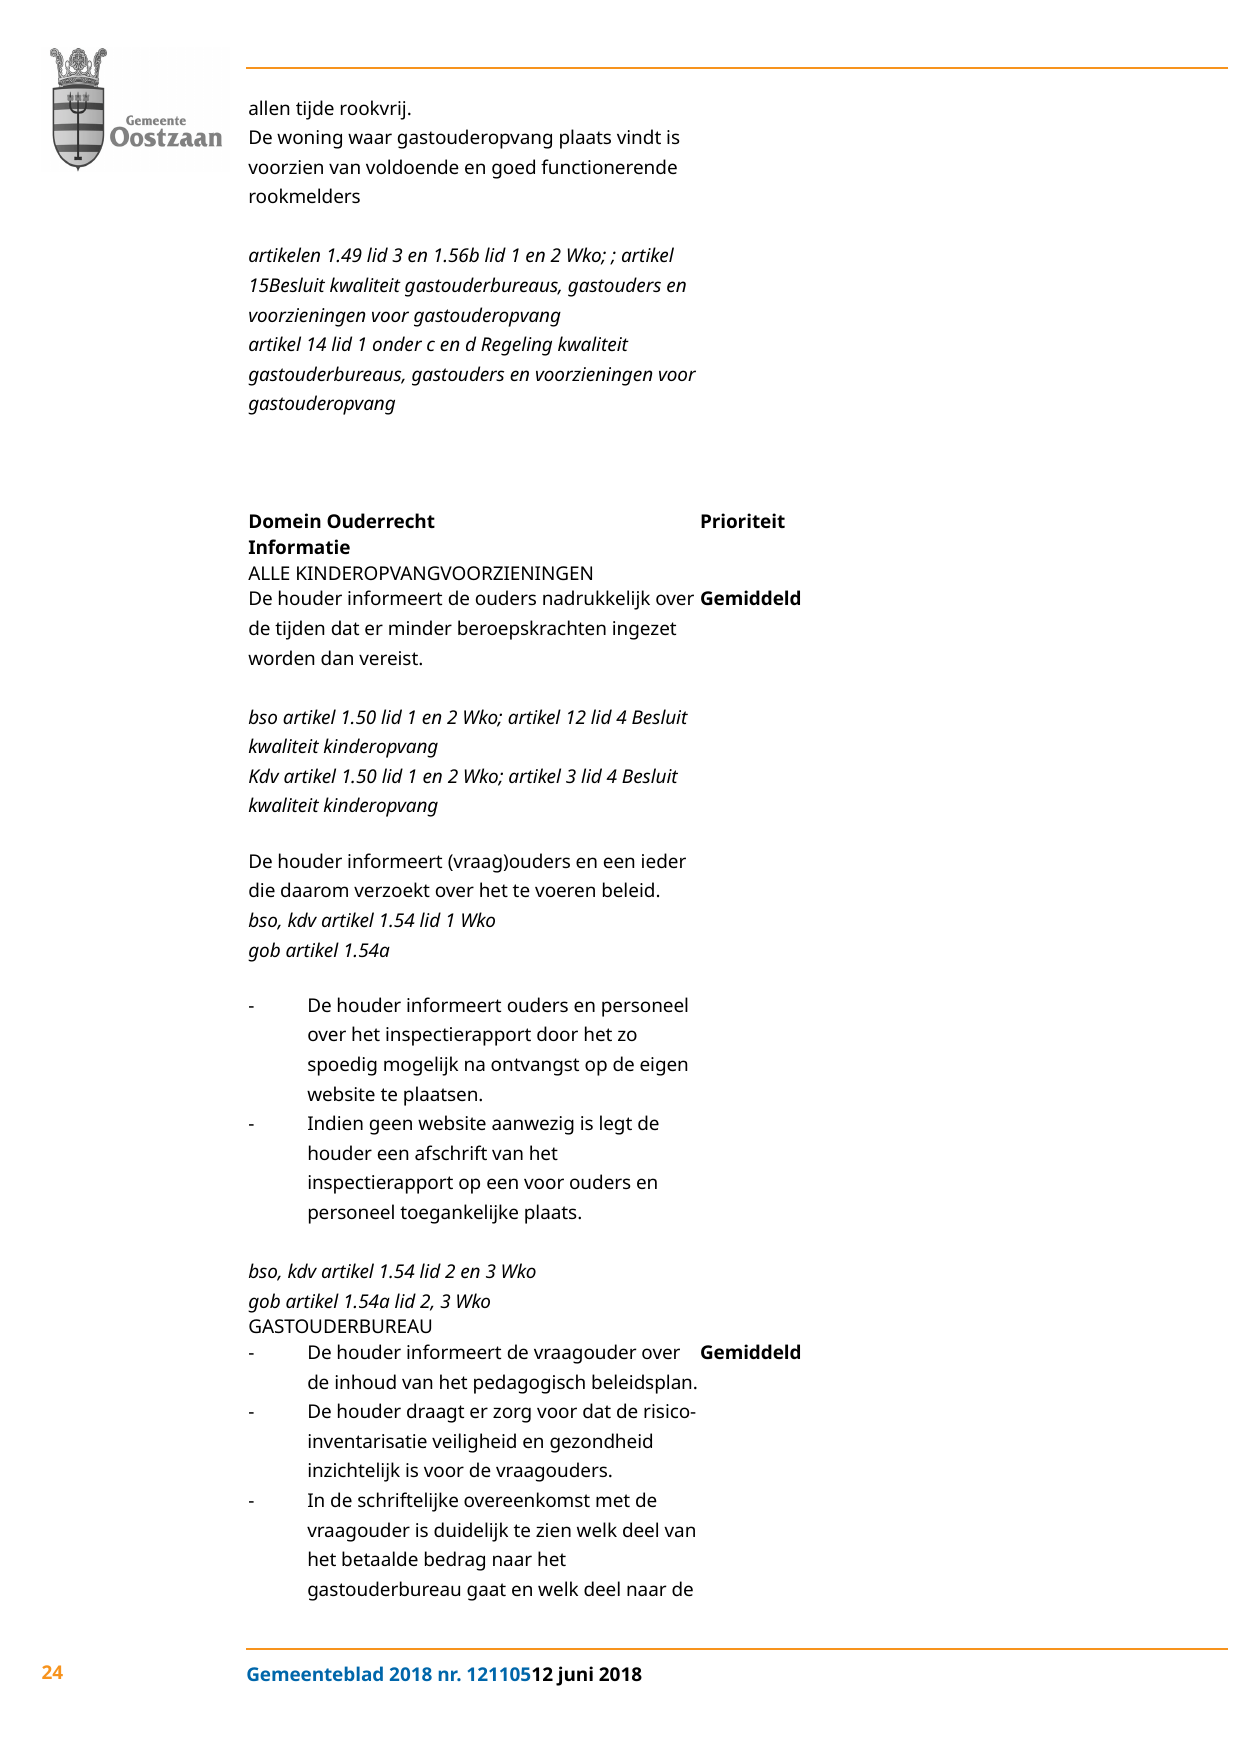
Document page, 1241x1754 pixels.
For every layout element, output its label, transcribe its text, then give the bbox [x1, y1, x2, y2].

table_cell Gemiddeld [700, 1339, 1152, 1602]
table_header Domein Ouderrecht [248, 509, 700, 534]
table_cell Gemiddeld [700, 586, 1152, 1314]
table_cell De houder informeert de vraagouder over de inhoud van het pedagogisch beleidsplan. De houder draagt er zorg voor dat de risico-inventarisatie veiligheid en gezondheid inzichtelijk is voor de vraagouders. In de schriftelijke overeenkomst met de vraagouder is duidelijk te zien welk deel van het betaalde bedrag naar het gastouderbureau gaat en welk deel naar de [248, 1339, 700, 1602]
table_cell GASTOUDERBUREAU [248, 1314, 1152, 1339]
table_cell De houder informeert de ouders nadrukkelijk over de tijden dat er minder beroepskrachten ingezet worden dan vereist. bso artikel 1.50 lid 1 en 2 Wko; artikel 12 lid 4 Besluit kwaliteit kinderopvang Kdv artikel 1.50 lid 1 en 2 Wko; artikel 3 lid 4 Besluit kwaliteit kinderopvang [248, 586, 700, 848]
table_cell [700, 95, 1152, 446]
table_header Prioriteit [700, 509, 1152, 534]
table_cell De houder informeert ouders en personeel over het inspectierapport door het zo spoedig mogelijk na ontvangst op de eigen website te plaatsen. Indien geen website aanwezig is legt de houder een afschrift van het inspectierapport op een voor ouders en personeel toegankelijke plaats. bso, kdv artikel 1.54 lid 2 en 3 Wko gob artikel 1.54a lid 2, 3 Wko [248, 992, 700, 1314]
picture [41, 47, 231, 172]
table_cell allen tijde rookvrij. De woning waar gastouderopvang plaats vindt is voorzien van voldoende en goed functionerende rookmelders artikelen 1.49 lid 3 en 1.56b lid 1 en 2 Wko; ; artikel 15Besluit kwaliteit gastouderbureaus, gastouders en voorzieningen voor gastouderopvang artikel 14 lid 1 onder c en d Regeling kwaliteit gastouderbureaus, gastouders en voorzieningen voor gastouderopvang [248, 95, 700, 446]
table_cell Informatie [248, 534, 1152, 560]
table_cell ALLE KINDEROPVANGVOORZIENINGEN [248, 560, 1152, 586]
table_cell De houder informeert (vraag)ouders en een ieder die daarom verzoekt over het te voeren beleid. bso, kdv artikel 1.54 lid 1 Wko gob artikel 1.54a [248, 848, 700, 992]
